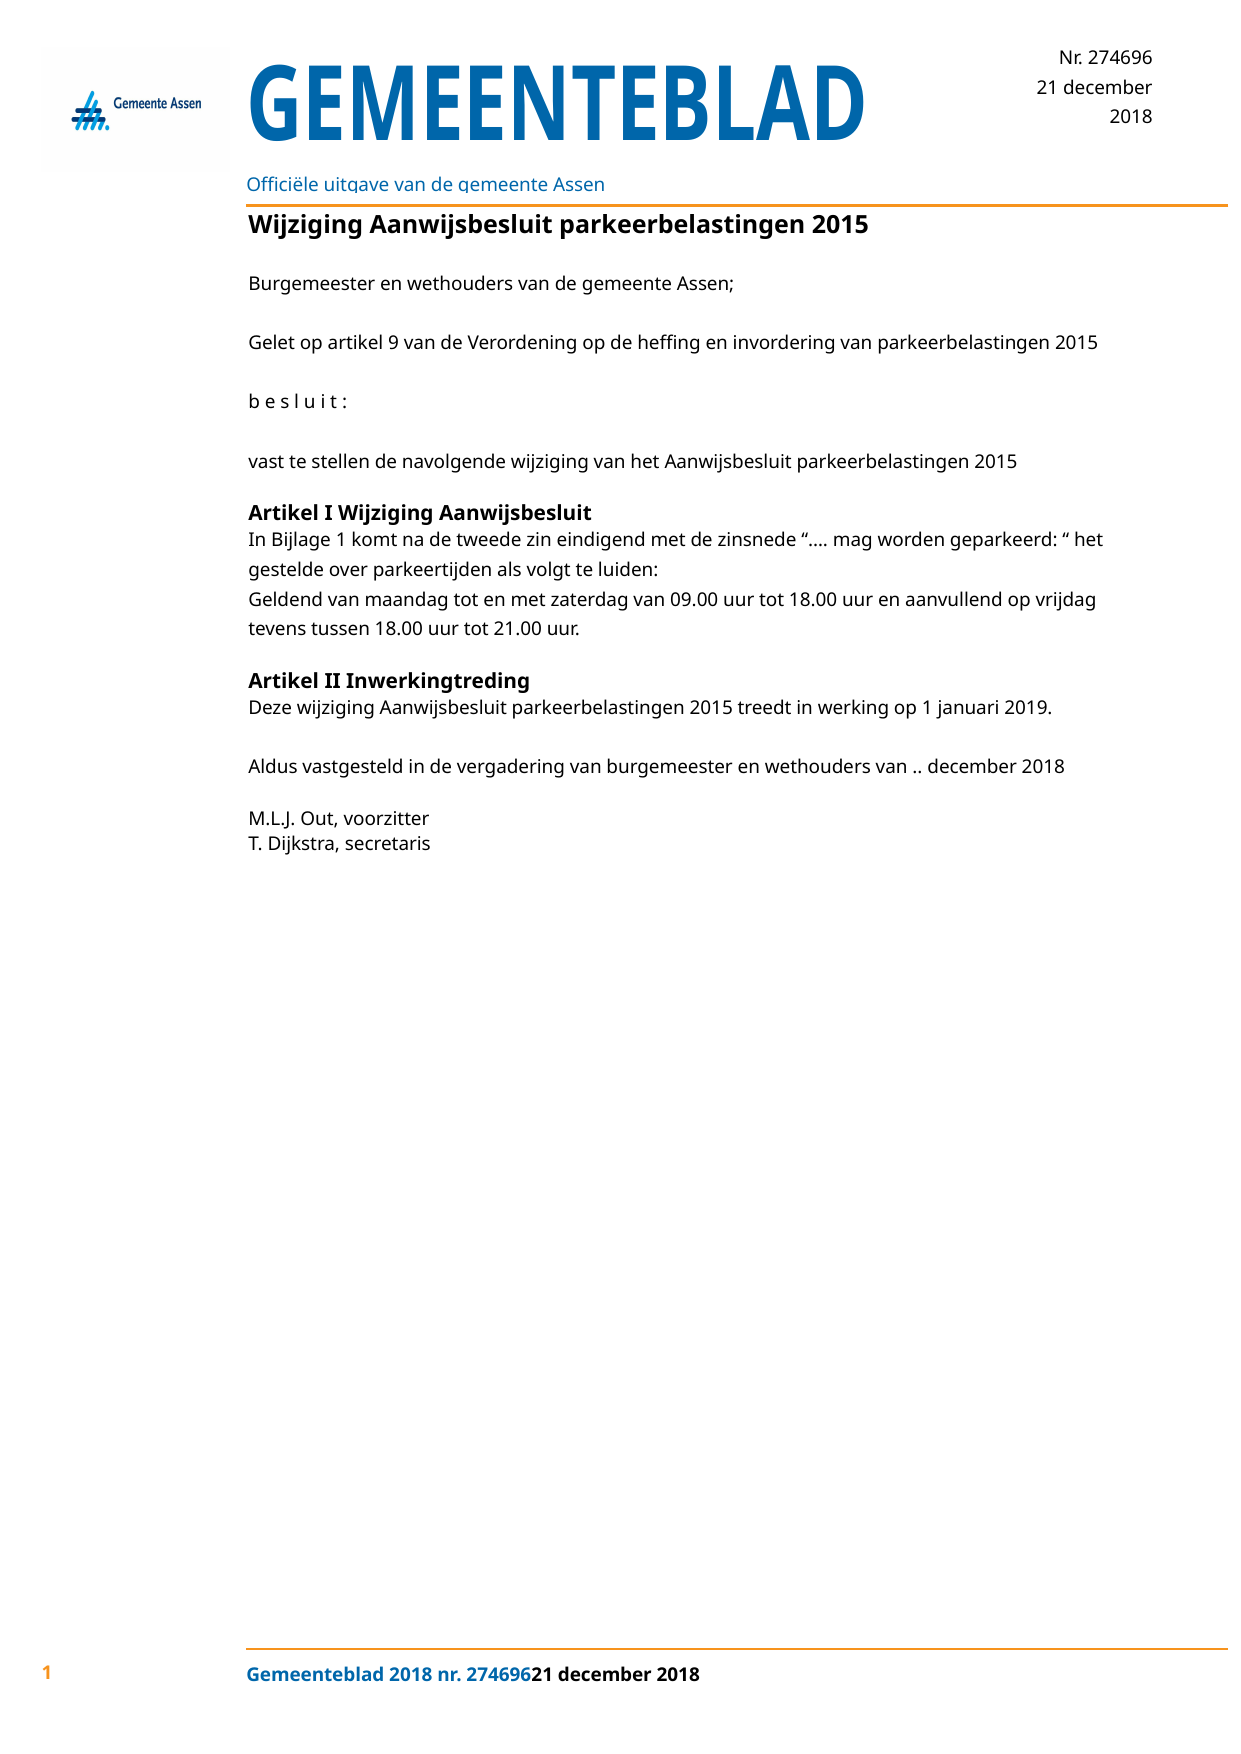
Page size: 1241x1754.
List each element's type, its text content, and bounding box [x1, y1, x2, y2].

text Wijziging Aanwijsbesluit parkeerbelastingen 2015 [248, 207, 1152, 241]
text Artikel I Wijziging Aanwijsbesluit [248, 498, 1152, 527]
picture [41, 47, 231, 172]
text Aldus vastgesteld in de vergadering van burgemeester en wethouders van .. december 2018 [248, 753, 1152, 779]
text vast te stellen de navolgende wijziging van het Aanwijsbesluit parkeerbelastingen 2015 [248, 448, 1152, 473]
text Geldend van maandag tot en met zaterdag van 09.00 uur tot 18.00 uur en aanvullend op vrijdag tevens tussen 18.00 uur tot 21.00 uur. [248, 586, 1152, 641]
text Deze wijziging Aanwijsbesluit parkeerbelastingen 2015 treedt in werking op 1 januari 2019. [248, 694, 1152, 720]
text Artikel II Inwerkingtreding [248, 666, 1152, 694]
text Gelet op artikel 9 van de Verordening op de heffing en invordering van parkeerbelastingen 2015 [248, 329, 1152, 355]
text b e s l u i t : [248, 389, 1152, 414]
text T. Dijkstra, secretaris [248, 831, 1152, 856]
text In Bijlage 1 komt na de tweede zin eindigend met de zinsnede “…. mag worden geparkeerd: “ het gestelde over parkeertijden als volgt te luiden: [248, 527, 1152, 582]
text M.L.J. Out, voorzitter [248, 805, 1152, 831]
text Burgemeester en wethouders van de gemeente Assen; [248, 270, 1152, 296]
